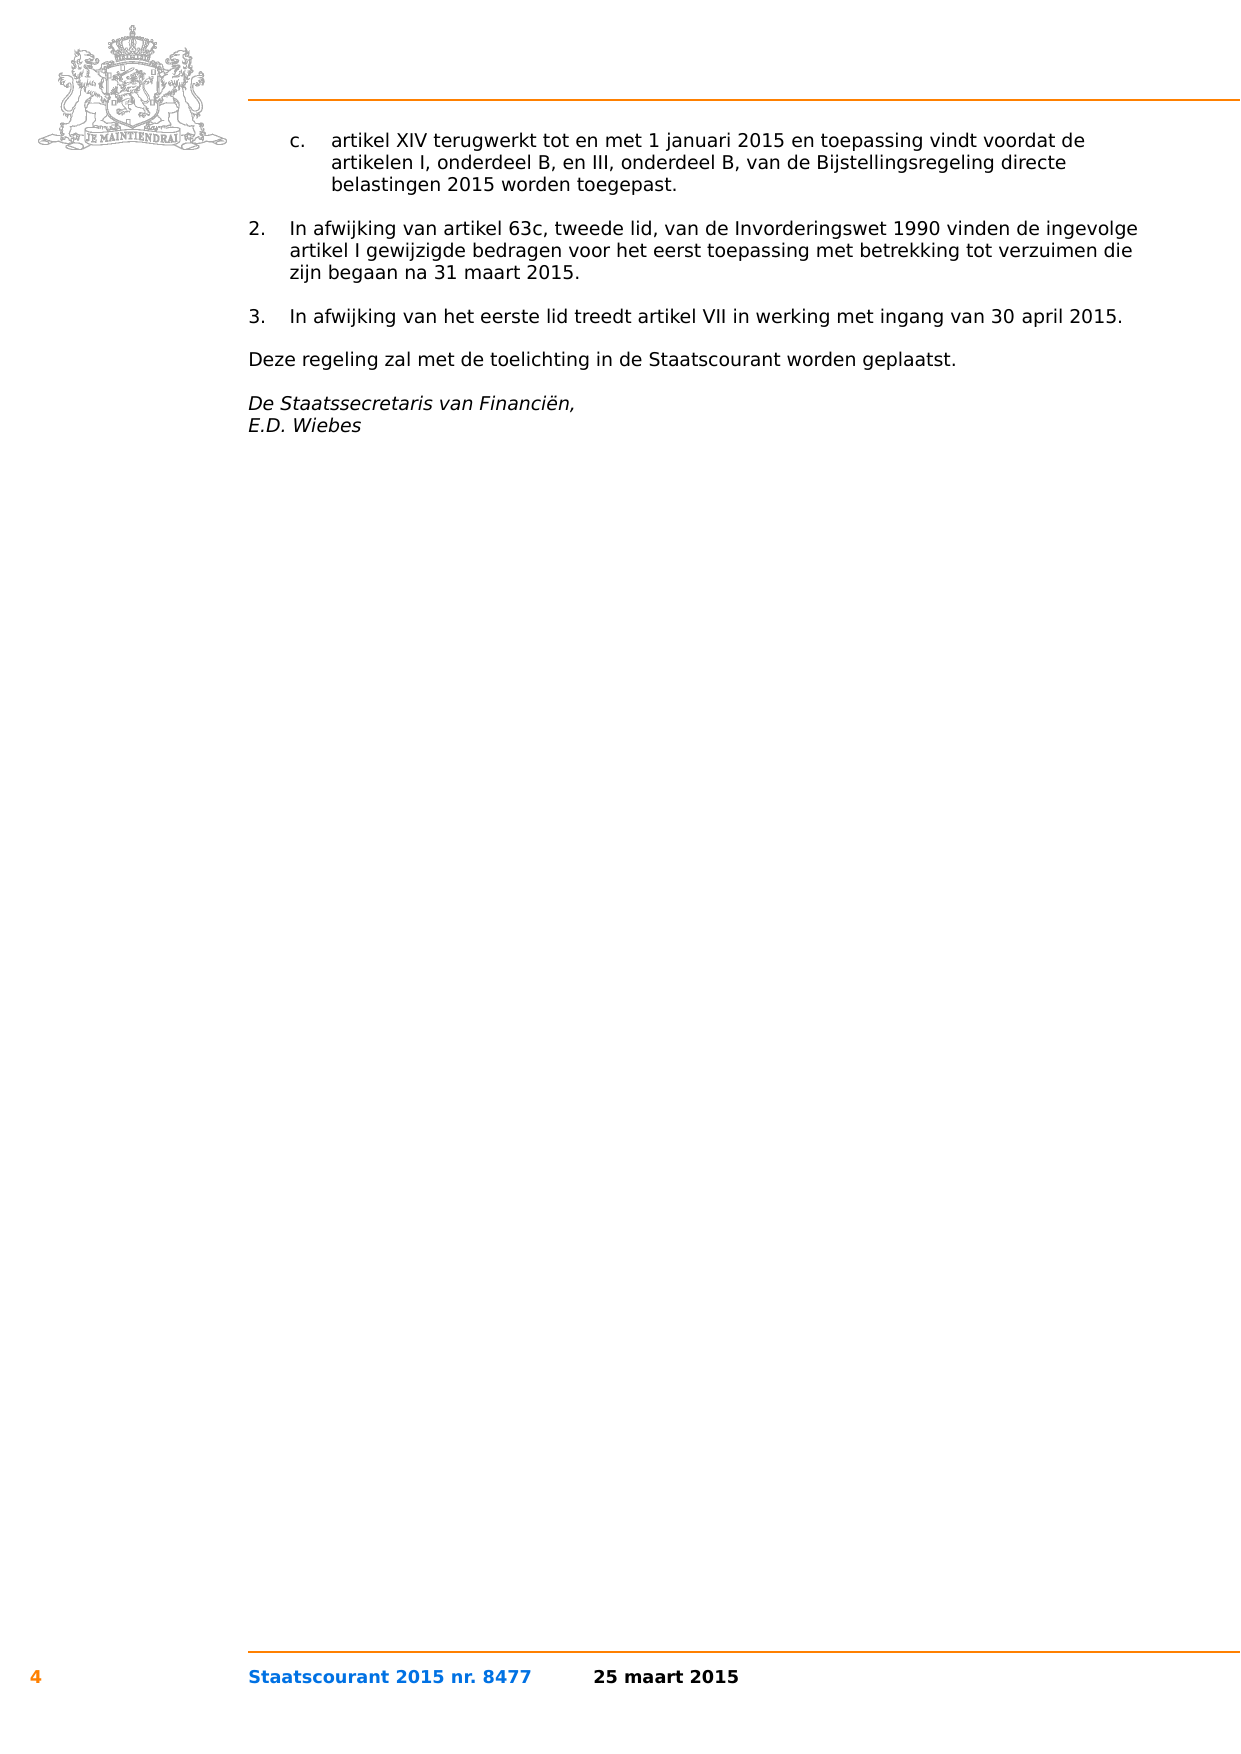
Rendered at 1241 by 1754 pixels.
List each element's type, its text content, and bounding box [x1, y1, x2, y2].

text Deze regeling zal met de toelichting in de Staatscourant worden geplaatst. [248, 349, 1163, 371]
text c. artikel XIV terugwerkt tot en met 1 januari 2015 en toepassing vindt voordat de artikelen I, onderdeel B, en III, onderdeel B, van de Bijstellingsregeling directe belastingen 2015 worden toegepast. [289, 130, 1163, 196]
text 3. In afwijking van het eerste lid treedt artikel VII in werking met ingang van 30 april 2015. [248, 306, 1163, 327]
text 2. In afwijking van artikel 63c, tweede lid, van de Invorderingswet 1990 vinden de ingevolge artikel I gewijzigde bedragen voor het eerst toepassing met betrekking tot verzuimen die zijn begaan na 31 maart 2015. [248, 218, 1163, 284]
text De Staatssecretaris van Financiën, E.D. Wiebes [248, 393, 1163, 437]
picture [38, 25, 227, 150]
